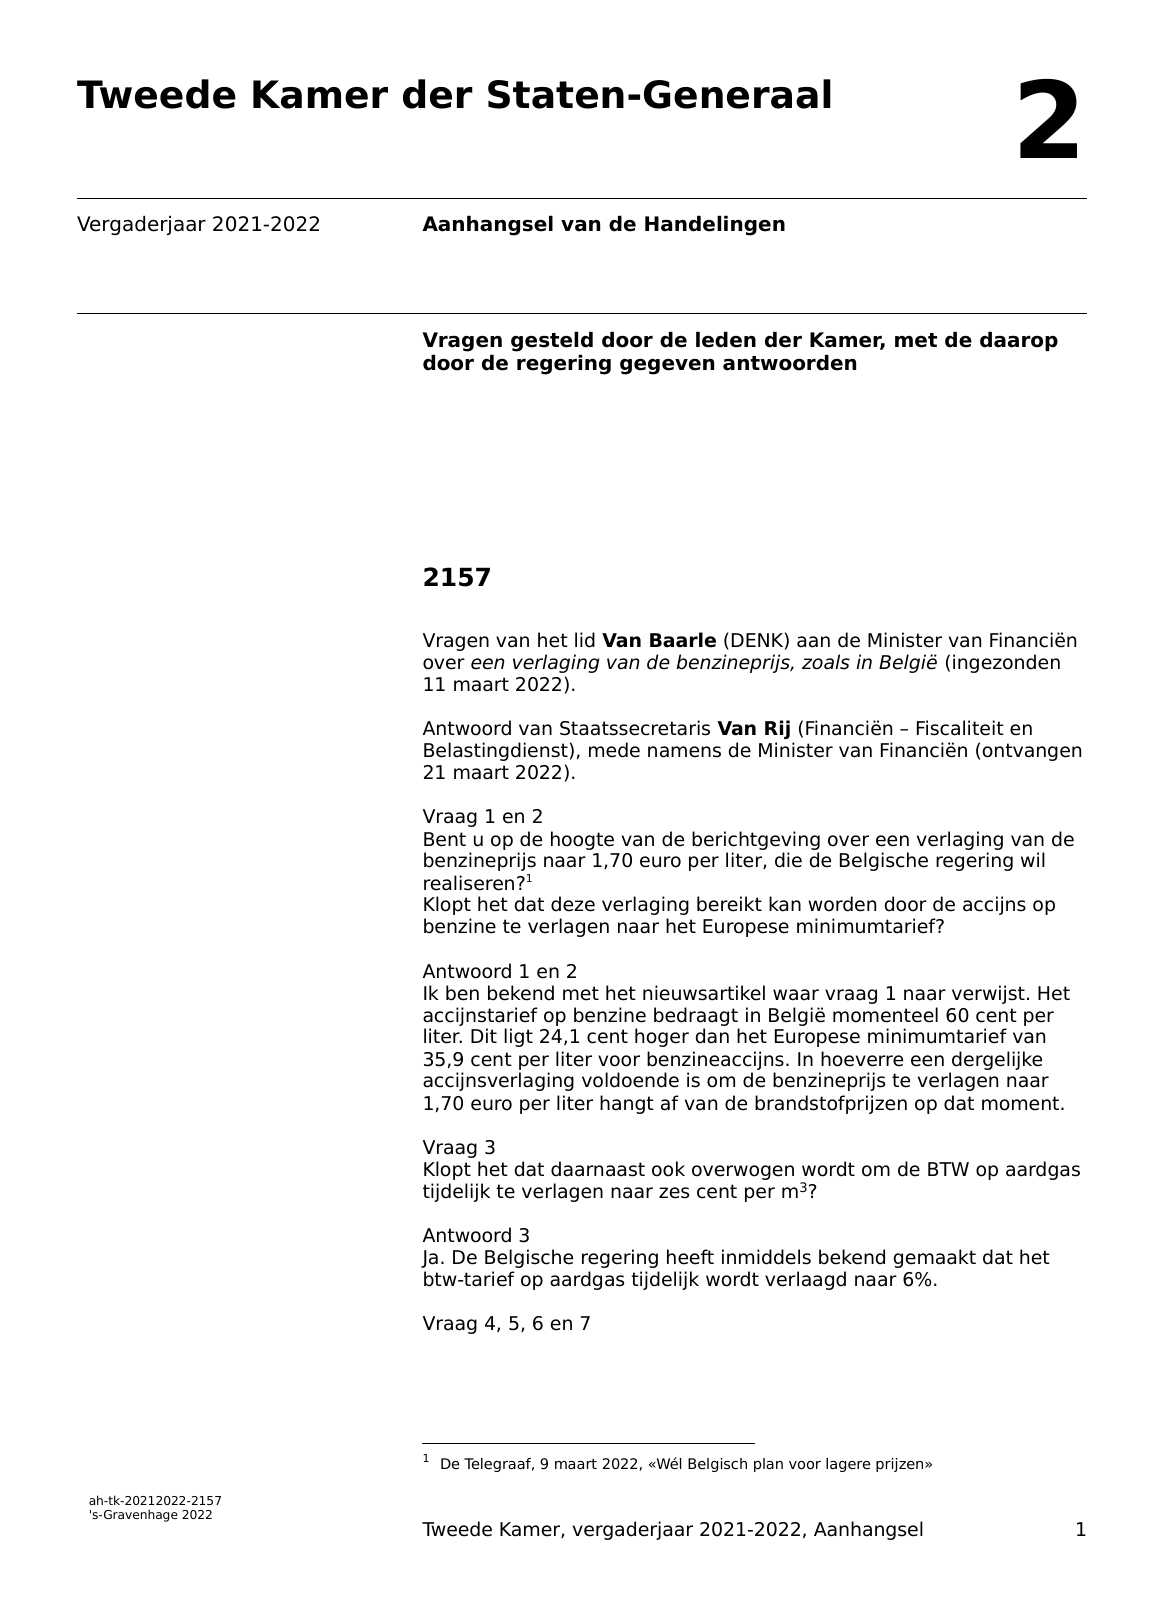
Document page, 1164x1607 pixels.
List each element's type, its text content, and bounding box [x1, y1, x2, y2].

text Vraag 3 [422, 1137, 1087, 1158]
text Ja. De Belgische regering heeft inmiddels bekend gemaakt dat het btw-tarief op aardgas tijdelijk wordt verlaagd naar 6%. [422, 1247, 1087, 1291]
table_cell [77, 314, 422, 375]
text 's-Gravenhage 2022 [88, 1508, 323, 1522]
text ah-tk-20212022-2157 [88, 1494, 323, 1508]
table_cell Aanhangsel van de Handelingen [422, 199, 1087, 313]
table_header 2 [886, 59, 1087, 198]
text Vraag 4, 5, 6 en 7 [422, 1313, 1087, 1335]
table_header Tweede Kamer der Staten-Generaal [77, 59, 886, 198]
text 2157 [422, 563, 1087, 592]
text Vragen van het lid Van Baarle (DENK) aan de Minister van Financiën over een verlaging van de benzineprijs, zoals in België (ingezonden 11 maart 2022). [422, 630, 1087, 696]
table_cell Vergaderjaar 2021-2022 [77, 199, 422, 313]
text Antwoord 1 en 2 [422, 961, 1087, 982]
text Klopt het dat deze verlaging bereikt kan worden door de accijns op benzine te verlagen naar het Europese minimumtarief? [422, 894, 1087, 938]
text Klopt het dat daarnaast ook overwogen wordt om de BTW op aardgas tijdelijk te verlagen naar zes cent per m3? [422, 1158, 1087, 1202]
text Vraag 1 en 2 [422, 806, 1087, 828]
table_cell Vragen gesteld door de leden der Kamer, met de daarop door de regering gegeven antwoorden [422, 314, 1087, 375]
text Antwoord van Staatssecretaris Van Rij (Financiën – Fiscaliteit en Belastingdienst), mede namens de Minister van Financiën (ontvangen 21 maart 2022). [422, 718, 1087, 784]
text De Telegraaf, 9 maart 2022, «Wél Belgisch plan voor lagere prijzen» [422, 1452, 1087, 1474]
text Antwoord 3 [422, 1225, 1087, 1247]
text Bent u op de hoogte van de berichtgeving over een verlaging van de benzineprijs naar 1,70 euro per liter, die de Belgische regering wil realiseren? [422, 828, 1087, 894]
text Ik ben bekend met het nieuwsartikel waar vraag 1 naar verwijst. Het accijnstarief op benzine bedraagt in België momenteel 60 cent per liter. Dit ligt 24,1 cent hoger dan het Europese minimumtarief van 35,9 cent per liter voor benzineaccijns. In hoeverre een dergelijke accijnsverlaging voldoende is om de benzineprijs te verlagen naar 1,70 euro per liter hangt af van de brandstofprijzen op dat moment. [422, 982, 1087, 1114]
